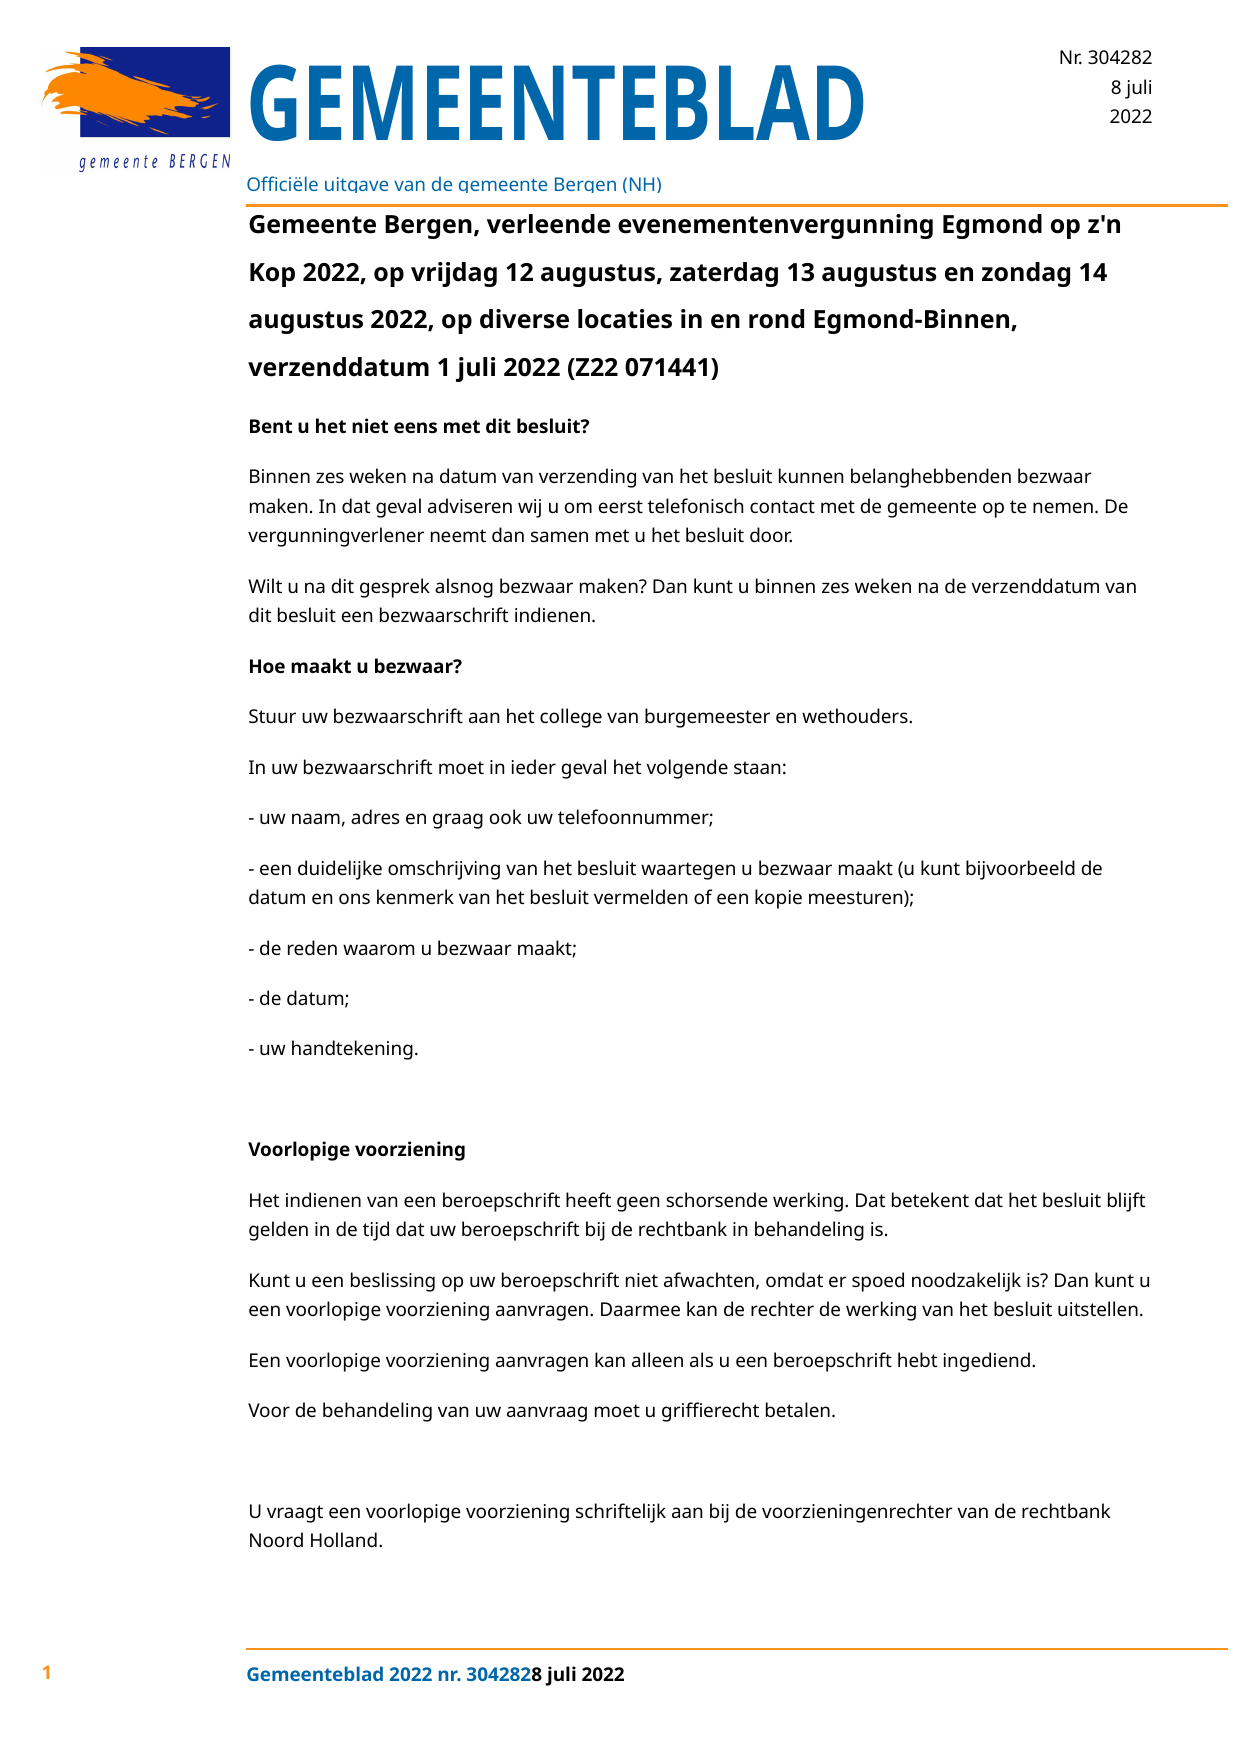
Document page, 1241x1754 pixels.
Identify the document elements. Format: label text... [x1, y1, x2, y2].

text Het indienen van een beroepschrift heeft geen schorsende werking. Dat betekent dat het besluit blijft gelden in de tijd dat uw beroepschrift bij de rechtbank in behandeling is. [248, 1187, 1152, 1242]
text Voorlopige voorziening [248, 1136, 1152, 1162]
text - uw naam, adres en graag ook uw telefoonnummer; [248, 804, 1152, 830]
text - de reden waarom u bezwaar maakt; [248, 935, 1152, 961]
picture [41, 47, 231, 172]
text Binnen zes weken na datum van verzending van het besluit kunnen belanghebbenden bezwaar maken. In dat geval adviseren wij u om eerst telefonisch contact met de gemeente op te nemen. De vergunningverlener neemt dan samen met u het besluit door. [248, 463, 1152, 548]
text In uw bezwaarschrift moet in ieder geval het volgende staan: [248, 754, 1152, 780]
text Gemeente Bergen, verleende evenementenvergunning Egmond op z'n Kop 2022, op vrijdag 12 augustus, zaterdag 13 augustus en zondag 14 augustus 2022, op diverse locaties in en rond Egmond-Binnen, verzenddatum 1 juli 2022 (Z22 071441) [248, 207, 1152, 384]
text U vraagt een voorlopige voorziening schriftelijk aan bij de voorzieningenrechter van de rechtbank Noord Holland. [248, 1498, 1152, 1553]
text Stuur uw bezwaarschrift aan het college van burgemeester en wethouders. [248, 703, 1152, 729]
text Voor de behandeling van uw aanvraag moet u griffierecht betalen. [248, 1397, 1152, 1423]
text Kunt u een beslissing op uw beroepschrift niet afwachten, omdat er spoed noodzakelijk is? Dan kunt u een voorlopige voorziening aanvragen. Daarmee kan de rechter de werking van het besluit uitstellen. [248, 1267, 1152, 1322]
text - een duidelijke omschrijving van het besluit waartegen u bezwaar maakt (u kunt bijvoorbeeld de datum en ons kenmerk van het besluit vermelden of een kopie meesturen); [248, 855, 1152, 910]
text Een voorlopige voorziening aanvragen kan alleen als u een beroepschrift hebt ingediend. [248, 1347, 1152, 1373]
text - uw handtekening. [248, 1036, 1152, 1061]
text - de datum; [248, 985, 1152, 1011]
text Bent u het niet eens met dit besluit? [248, 413, 1152, 439]
text Wilt u na dit gesprek alsnog bezwaar maken? Dan kunt u binnen zes weken na de verzenddatum van dit besluit een bezwaarschrift indienen. [248, 573, 1152, 628]
text Hoe maakt u bezwaar? [248, 653, 1152, 679]
